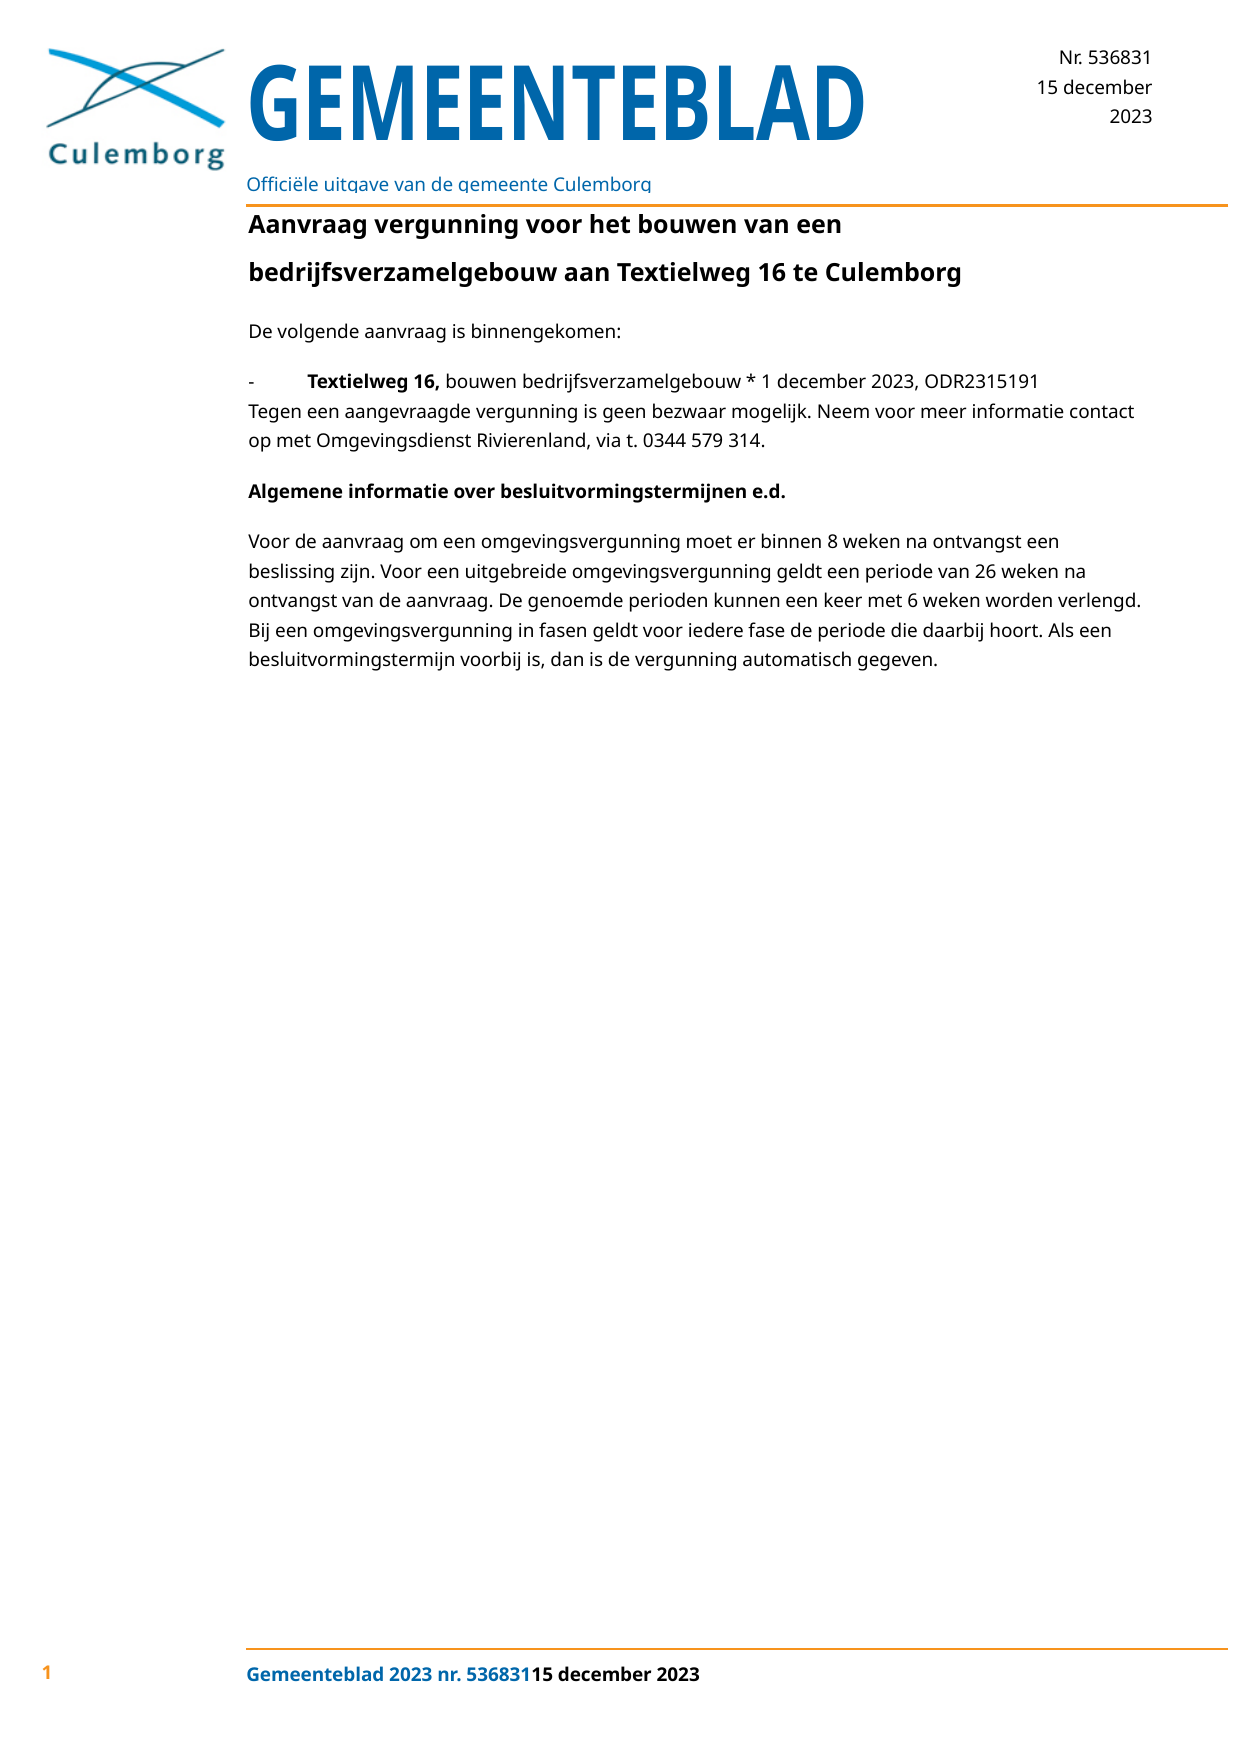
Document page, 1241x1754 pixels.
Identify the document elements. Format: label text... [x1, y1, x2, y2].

text De volgende aanvraag is binnengekomen: [248, 318, 1152, 344]
text Algemene informatie over besluitvormingstermijnen e.d. [248, 478, 1152, 504]
text Aanvraag vergunning voor het bouwen van een bedrijfsverzamelgebouw aan Textielweg 16 te Culemborg [248, 207, 1152, 288]
list Textielweg 16, bouwen bedrijfsverzamelgebouw * 1 december 2023, ODR2315191 [248, 368, 1152, 394]
text Voor de aanvraag om een omgevingsvergunning moet er binnen 8 weken na ontvangst een beslissing zijn. Voor een uitgebreide omgevingsvergunning geldt een periode van 26 weken na ontvangst van de aanvraag. De genoemde perioden kunnen een keer met 6 weken worden verlengd. Bij een omgevingsvergunning in fasen geldt voor iedere fase de periode die daarbij hoort. Als een besluitvormingstermijn voorbij is, dan is de vergunning automatisch gegeven. [248, 528, 1152, 672]
text Tegen een aangevraagde vergunning is geen bezwaar mogelijk. Neem voor meer informatie contact op met Omgevingsdienst Rivierenland, via t. 0344 579 314. [248, 398, 1152, 453]
picture [41, 47, 231, 172]
